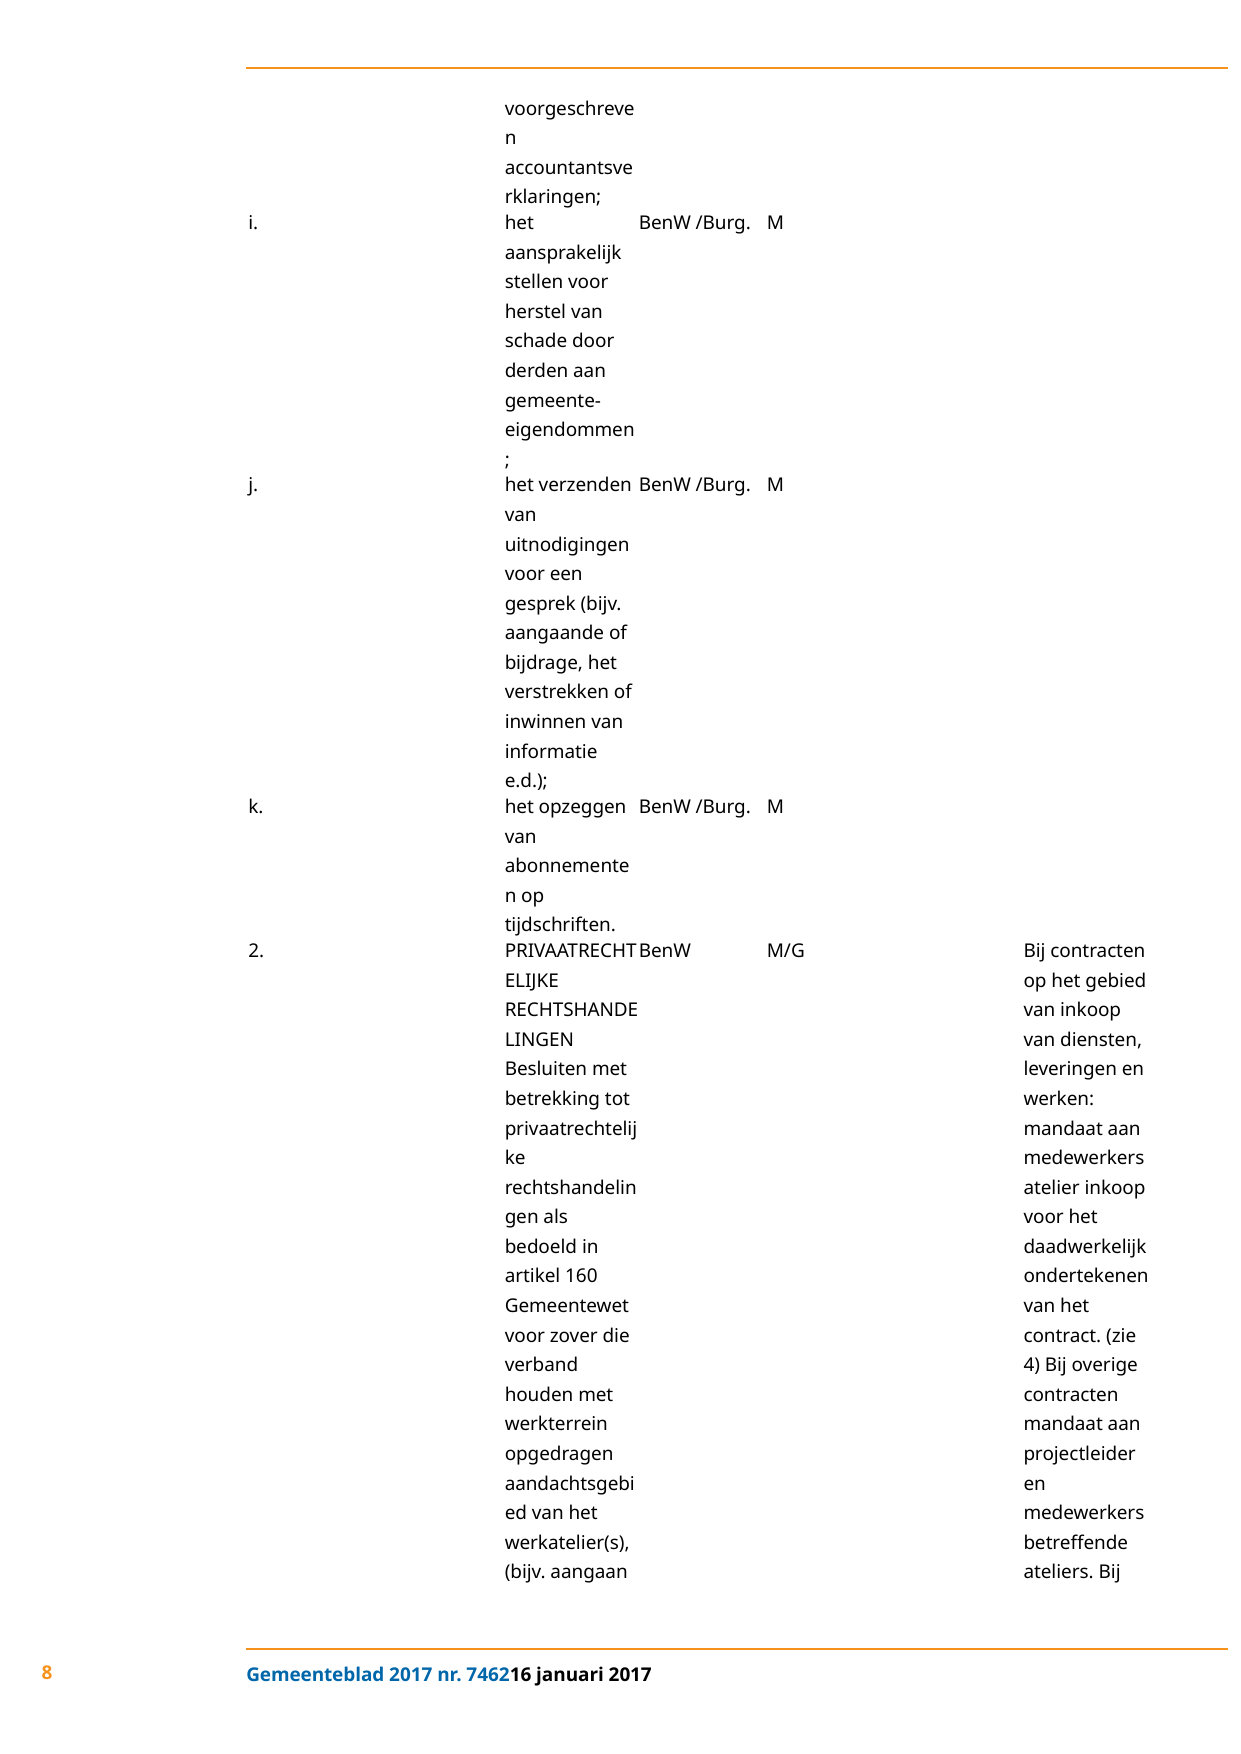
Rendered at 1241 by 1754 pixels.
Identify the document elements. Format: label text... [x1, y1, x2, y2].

table_cell [376, 937, 504, 1584]
table_cell M [767, 209, 895, 472]
table_cell i. [248, 209, 376, 472]
table_cell M/G [767, 937, 895, 1584]
table_cell [248, 95, 376, 209]
table_cell het aansprakelijk stellen voor herstel van schade door derden aan gemeente-eigendommen; [505, 209, 638, 472]
table_cell [376, 209, 504, 472]
table_cell M [767, 472, 895, 793]
table_cell het opzeggen van abonnementen op tijdschriften. [505, 793, 638, 937]
table_cell k. [248, 793, 376, 937]
table_cell [895, 472, 1023, 793]
table_cell [895, 793, 1023, 937]
table_cell [376, 95, 504, 209]
table_cell PRIVAATRECHTELIJKE RECHTSHANDELINGEN Besluiten met betrekking tot privaatrechtelijke rechtshandelingen als bedoeld in artikel 160 Gemeentewet voor zover die verband houden met werkterrein opgedragen aandachtsgebied van het werkatelier(s), (bijv. aangaan [505, 937, 638, 1584]
table_cell [1023, 793, 1152, 937]
picture [41, 47, 231, 172]
table_cell [376, 472, 504, 793]
table_cell [895, 937, 1023, 1584]
table_cell [376, 793, 504, 937]
table_cell [1023, 472, 1152, 793]
table_cell 2. [248, 937, 376, 1584]
table_cell [895, 209, 1023, 472]
table_cell BenW /Burg. [639, 472, 767, 793]
table_cell [895, 95, 1023, 209]
table_cell j. [248, 472, 376, 793]
table_cell [1023, 209, 1152, 472]
table_cell [639, 95, 767, 209]
table_cell BenW /Burg. [639, 793, 767, 937]
table_cell [1023, 95, 1152, 209]
table_cell Bij contracten op het gebied van inkoop van diensten, leveringen en werken: mandaat aan medewerkers atelier inkoop voor het daadwerkelijk ondertekenen van het contract. (zie 4) Bij overige contracten mandaat aan projectleider en medewerkers betreffende ateliers. Bij [1023, 937, 1152, 1584]
table_cell BenW [639, 937, 767, 1584]
table_cell BenW /Burg. [639, 209, 767, 472]
table_cell M [767, 793, 895, 937]
table_cell [767, 95, 895, 209]
table_cell voorgeschreven accountantsverklaringen; [505, 95, 638, 209]
table_cell het verzenden van uitnodigingen voor een gesprek (bijv. aangaande of bijdrage, het verstrekken of inwinnen van informatie e.d.); [505, 472, 638, 793]
